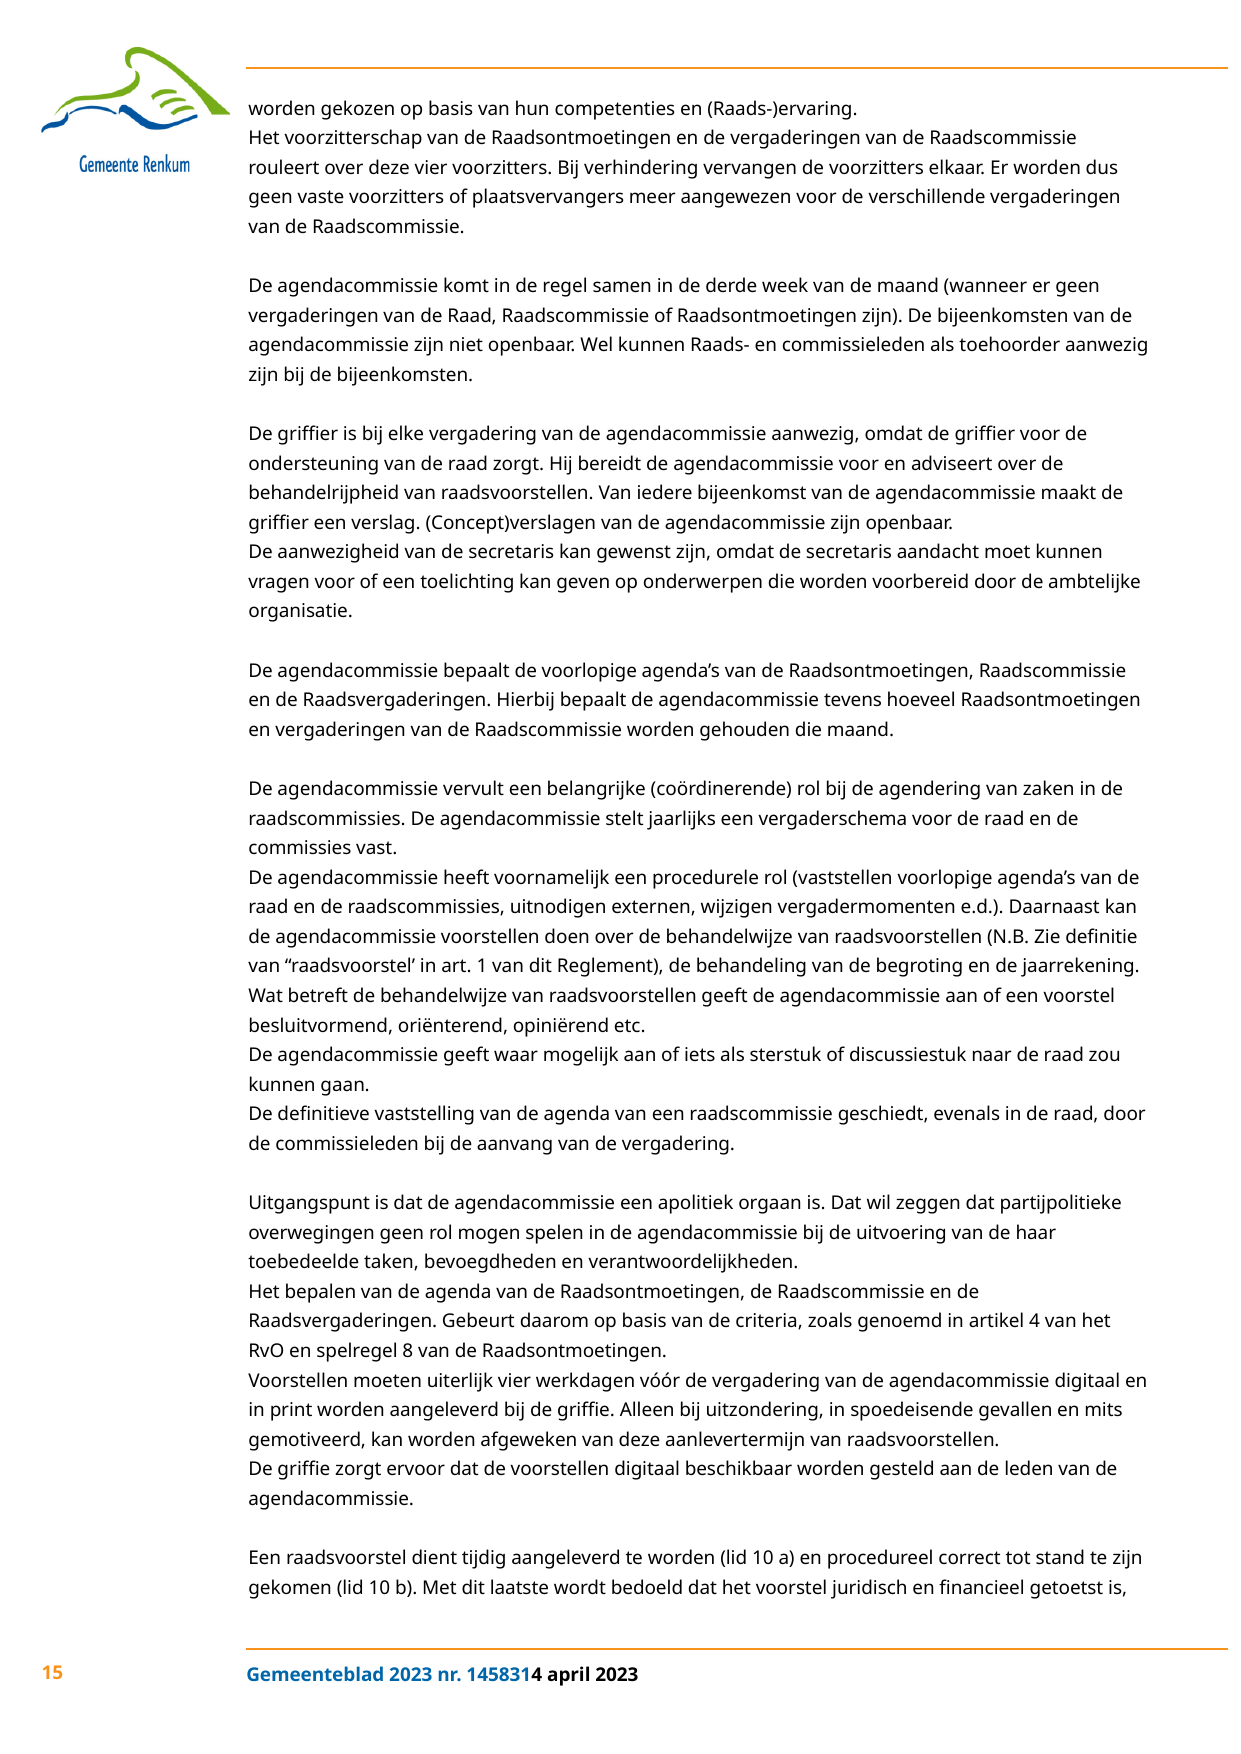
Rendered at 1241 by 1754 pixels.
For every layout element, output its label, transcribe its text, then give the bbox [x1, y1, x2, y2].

text De aanwezigheid van de secretaris kan gewenst zijn, omdat de secretaris aandacht moet kunnen vragen voor of een toelichting kan geven op onderwerpen die worden voorbereid door de ambtelijke organisatie. [248, 538, 1152, 623]
text De agendacommissie bepaalt de voorlopige agenda’s van de Raadsontmoetingen, Raadscommissie en de Raadsvergaderingen. Hierbij bepaalt de agendacommissie tevens hoeveel Raadsontmoetingen en vergaderingen van de Raadscommissie worden gehouden die maand. [248, 657, 1152, 742]
text Wat betreft de behandelwijze van raadsvoorstellen geeft de agendacommissie aan of een voorstel besluitvormend, oriënterend, opiniërend etc. [248, 982, 1152, 1038]
text Uitgangspunt is dat de agendacommissie een apolitiek orgaan is. Dat wil zeggen dat partijpolitieke overwegingen geen rol mogen spelen in de agendacommissie bij de uitvoering van de haar toebedeelde taken, bevoegdheden en verantwoordelijkheden. [248, 1189, 1152, 1274]
text worden gekozen op basis van hun competenties en (Raads-)ervaring. [248, 95, 1152, 121]
text Het voorzitterschap van de Raadsontmoetingen en de vergaderingen van de Raadscommissie rouleert over deze vier voorzitters. Bij verhindering vervangen de voorzitters elkaar. Er worden dus geen vaste voorzitters of plaatsvervangers meer aangewezen voor de verschillende vergaderingen van de Raadscommissie. [248, 124, 1152, 239]
text De agendacommissie heeft voornamelijk een procedurele rol (vaststellen voorlopige agenda’s van de raad en de raadscommissies, uitnodigen externen, wijzigen vergadermomenten e.d.). Daarnaast kan de agendacommissie voorstellen doen over de behandelwijze van raadsvoorstellen (N.B. Zie definitie van “raadsvoorstel’ in art. 1 van dit Reglement), de behandeling van de begroting en de jaarrekening. [248, 864, 1152, 978]
text De agendacommissie vervult een belangrijke (coördinerende) rol bij de agendering van zaken in de raadscommissies. De agendacommissie stelt jaarlijks een vergaderschema voor de raad en de commissies vast. [248, 775, 1152, 860]
text De agendacommissie geeft waar mogelijk aan of iets als sterstuk of discussiestuk naar de raad zou kunnen gaan. [248, 1041, 1152, 1097]
text De definitieve vaststelling van de agenda van een raadscommissie geschiedt, evenals in de raad, door de commissieleden bij de aanvang van de vergadering. [248, 1101, 1152, 1156]
text De griffie zorgt ervoor dat de voorstellen digitaal beschikbaar worden gesteld aan de leden van de agendacommissie. [248, 1456, 1152, 1511]
text Het bepalen van de agenda van de Raadsontmoetingen, de Raadscommissie en de Raadsvergaderingen. Gebeurt daarom op basis van de criteria, zoals genoemd in artikel 4 van het RvO en spelregel 8 van de Raadsontmoetingen. [248, 1278, 1152, 1363]
text Een raadsvoorstel dient tijdig aangeleverd te worden (lid 10 a) en procedureel correct tot stand te zijn gekomen (lid 10 b). Met dit laatste wordt bedoeld dat het voorstel juridisch en financieel getoetst is, [248, 1544, 1152, 1600]
text De griffier is bij elke vergadering van de agendacommissie aanwezig, omdat de griffier voor de ondersteuning van de raad zorgt. Hij bereidt de agendacommissie voor en adviseert over de behandelrijpheid van raadsvoorstellen. Van iedere bijeenkomst van de agendacommissie maakt de griffier een verslag. (Concept)verslagen van de agendacommissie zijn openbaar. [248, 420, 1152, 535]
text De agendacommissie komt in de regel samen in de derde week van de maand (wanneer er geen vergaderingen van de Raad, Raadscommissie of Raadsontmoetingen zijn). De bijeenkomsten van de agendacommissie zijn niet openbaar. Wel kunnen Raads- en commissieleden als toehoorder aanwezig zijn bij de bijeenkomsten. [248, 272, 1152, 387]
picture [41, 47, 231, 172]
text Voorstellen moeten uiterlijk vier werkdagen vóór de vergadering van de agendacommissie digitaal en in print worden aangeleverd bij de griffie. Alleen bij uitzondering, in spoedeisende gevallen en mits gemotiveerd, kan worden afgeweken van deze aanlevertermijn van raadsvoorstellen. [248, 1367, 1152, 1452]
